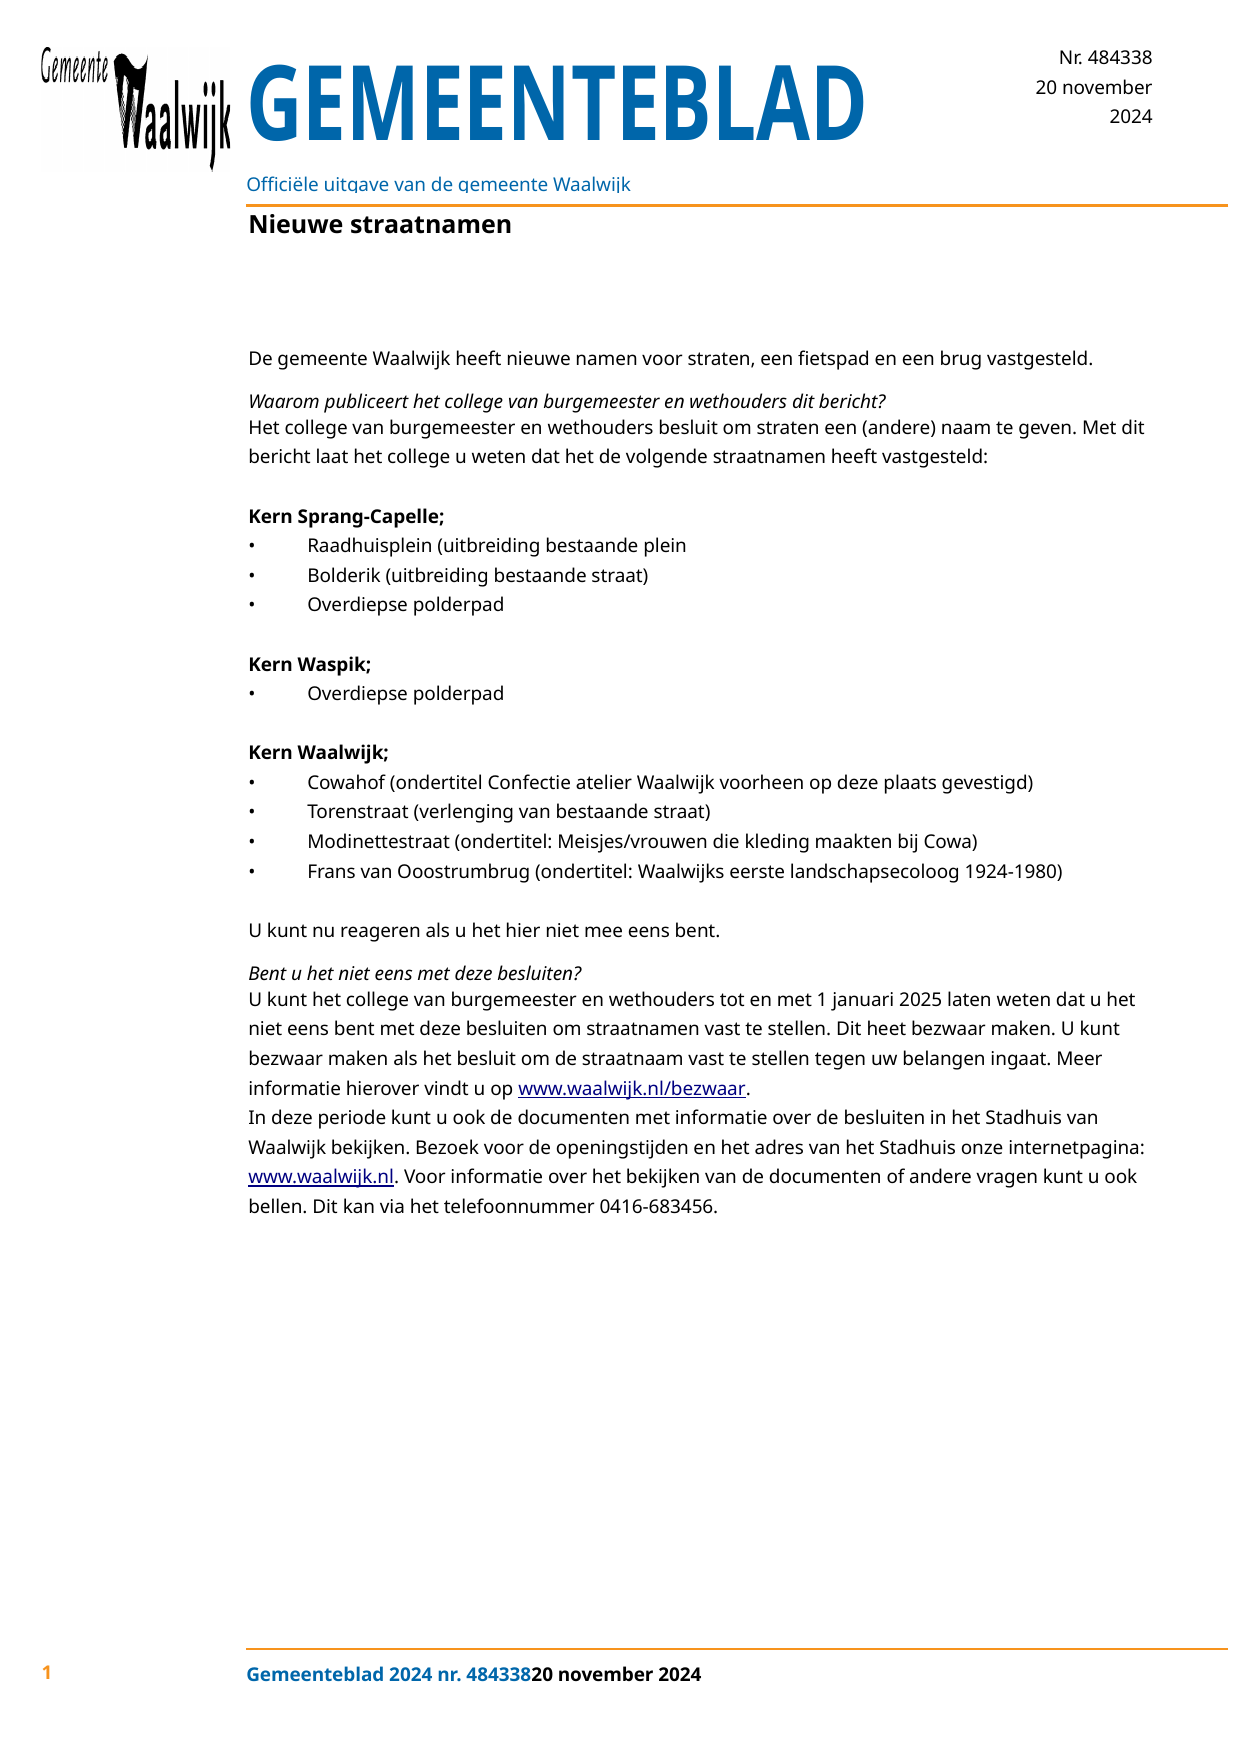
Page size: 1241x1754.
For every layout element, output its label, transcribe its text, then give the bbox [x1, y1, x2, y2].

text Bent u het niet eens met deze besluiten? [248, 960, 1152, 986]
list Overdiepse polderpad [248, 680, 1152, 706]
list Bolderik (uitbreiding bestaande straat) [248, 562, 1152, 588]
list Cowahof (ondertitel Confectie atelier Waalwijk voorheen op deze plaats gevestigd) [248, 769, 1152, 795]
list Modinettestraat (ondertitel: Meisjes/vrouwen die kleding maakten bij Cowa) [248, 828, 1152, 854]
text In deze periode kunt u ook de documenten met informatie over de besluiten in het Stadhuis van Waalwijk bekijken. Bezoek voor de openingstijden en het adres van het Stadhuis onze internetpagina: www.waalwijk.nl. Voor informatie over het bekijken van de documenten of andere vragen kunt u ook bellen. Dit kan via het telefoonnummer 0416-683456. [248, 1104, 1152, 1219]
text De gemeente Waalwijk heeft nieuwe namen voor straten, een fietspad en een brug vastgesteld. [248, 345, 1152, 371]
text Kern Waspik; [248, 651, 1152, 677]
list Overdiepse polderpad [248, 592, 1152, 617]
text U kunt nu reageren als u het hier niet mee eens bent. [248, 917, 1152, 943]
list Frans van Ooostrumbrug (ondertitel: Waalwijks eerste landschapsecoloog 1924-1980) [248, 858, 1152, 884]
text Kern Waalwijk; [248, 739, 1152, 765]
text U kunt het college van burgemeester en wethouders tot en met 1 januari 2025 laten weten dat u het niet eens bent met deze besluiten om straatnamen vast te stellen. Dit heet bezwaar maken. U kunt bezwaar maken als het besluit om de straatnaam vast te stellen tegen uw belangen ingaat. Meer informatie hierover vindt u op www.waalwijk.nl/bezwaar. [248, 986, 1152, 1100]
list Torenstraat (verlenging van bestaande straat) [248, 799, 1152, 824]
text Het college van burgemeester en wethouders besluit om straten een (andere) naam te geven. Met dit bericht laat het college u weten dat het de volgende straatnamen heeft vastgesteld: [248, 414, 1152, 469]
list Raadhuisplein (uitbreiding bestaande plein [248, 532, 1152, 558]
picture [41, 47, 231, 172]
text Kern Sprang-Capelle; [248, 503, 1152, 529]
text Nieuwe straatnamen [248, 207, 1152, 241]
text Waarom publiceert het college van burgemeester en wethouders dit bericht? [248, 388, 1152, 414]
